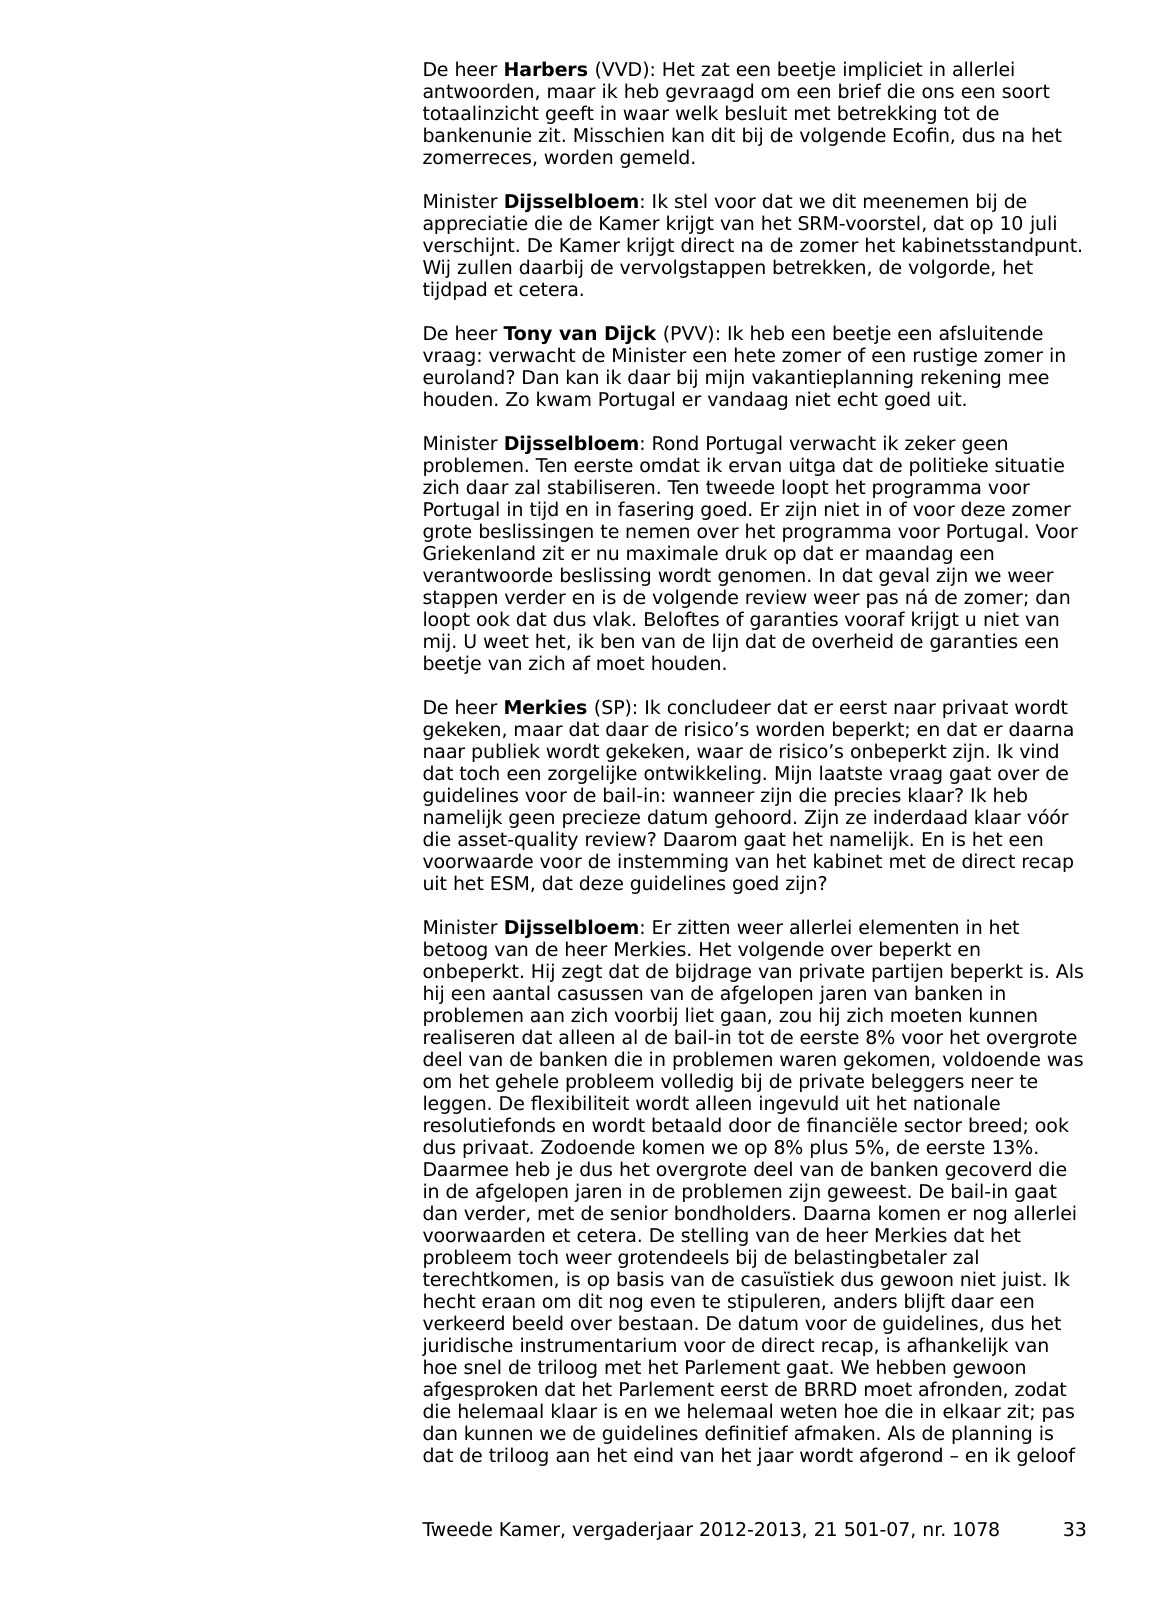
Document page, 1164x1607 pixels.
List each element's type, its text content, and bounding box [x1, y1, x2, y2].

text Minister Dijsselbloem: Er zitten weer allerlei elementen in het betoog van de heer Merkies. Het volgende over beperkt en onbeperkt. Hij zegt dat de bijdrage van private partijen beperkt is. Als hij een aantal casussen van de afgelopen jaren van banken in problemen aan zich voorbij liet gaan, zou hij zich moeten kunnen realiseren dat alleen al de bail-in tot de eerste 8% voor het overgrote deel van de banken die in problemen waren gekomen, voldoende was om het gehele probleem volledig bij de private beleggers neer te leggen. De flexibiliteit wordt alleen ingevuld uit het nationale resolutiefonds en wordt betaald door de financiële sector breed; ook dus privaat. Zodoende komen we op 8% plus 5%, de eerste 13%. Daarmee heb je dus het overgrote deel van de banken gecoverd die in de afgelopen jaren in de problemen zijn geweest. De bail-in gaat dan verder, met de senior bondholders. Daarna komen er nog allerlei voorwaarden et cetera. De stelling van de heer Merkies dat het probleem toch weer grotendeels bij de belastingbetaler zal terechtkomen, is op basis van de casuïstiek dus gewoon niet juist. Ik hecht eraan om dit nog even te stipuleren, anders blijft daar een verkeerd beeld over bestaan. De datum voor de guidelines, dus het juridische instrumentarium voor de direct recap, is afhankelijk van hoe snel de triloog met het Parlement gaat. We hebben gewoon afgesproken dat het Parlement eerst de BRRD moet afronden, zodat die helemaal klaar is en we helemaal weten hoe die in elkaar zit; pas dan kunnen we de guidelines definitief afmaken. Als de planning is dat de triloog aan het eind van het jaar wordt afgerond – en ik geloof [422, 917, 1087, 1467]
text Minister Dijsselbloem: Ik stel voor dat we dit meenemen bij de appreciatie die de Kamer krijgt van het SRM-voorstel, dat op 10 juli verschijnt. De Kamer krijgt direct na de zomer het kabinetsstandpunt. Wij zullen daarbij de vervolgstappen betrekken, de volgorde, het tijdpad et cetera. [422, 191, 1087, 301]
text De heer Harbers (VVD): Het zat een beetje impliciet in allerlei antwoorden, maar ik heb gevraagd om een brief die ons een soort totaalinzicht geeft in waar welk besluit met betrekking tot de bankenunie zit. Misschien kan dit bij de volgende Ecofin, dus na het zomerreces, worden gemeld. [422, 59, 1087, 169]
text Minister Dijsselbloem: Rond Portugal verwacht ik zeker geen problemen. Ten eerste omdat ik ervan uitga dat de politieke situatie zich daar zal stabiliseren. Ten tweede loopt het programma voor Portugal in tijd en in fasering goed. Er zijn niet in of voor deze zomer grote beslissingen te nemen over het programma voor Portugal. Voor Griekenland zit er nu maximale druk op dat er maandag een verantwoorde beslissing wordt genomen. In dat geval zijn we weer stappen verder en is de volgende review weer pas ná de zomer; dan loopt ook dat dus vlak. Beloftes of garanties vooraf krijgt u niet van mij. U weet het, ik ben van de lijn dat de overheid de garanties een beetje van zich af moet houden. [422, 433, 1087, 675]
text De heer Tony van Dijck (PVV): Ik heb een beetje een afsluitende vraag: verwacht de Minister een hete zomer of een rustige zomer in euroland? Dan kan ik daar bij mijn vakantieplanning rekening mee houden. Zo kwam Portugal er vandaag niet echt goed uit. [422, 323, 1087, 411]
text De heer Merkies (SP): Ik concludeer dat er eerst naar privaat wordt gekeken, maar dat daar de risico’s worden beperkt; en dat er daarna naar publiek wordt gekeken, waar de risico’s onbeperkt zijn. Ik vind dat toch een zorgelijke ontwikkeling. Mijn laatste vraag gaat over de guidelines voor de bail-in: wanneer zijn die precies klaar? Ik heb namelijk geen precieze datum gehoord. Zijn ze inderdaad klaar vóór die asset-quality review? Daarom gaat het namelijk. En is het een voorwaarde voor de instemming van het kabinet met de direct recap uit het ESM, dat deze guidelines goed zijn? [422, 697, 1087, 895]
